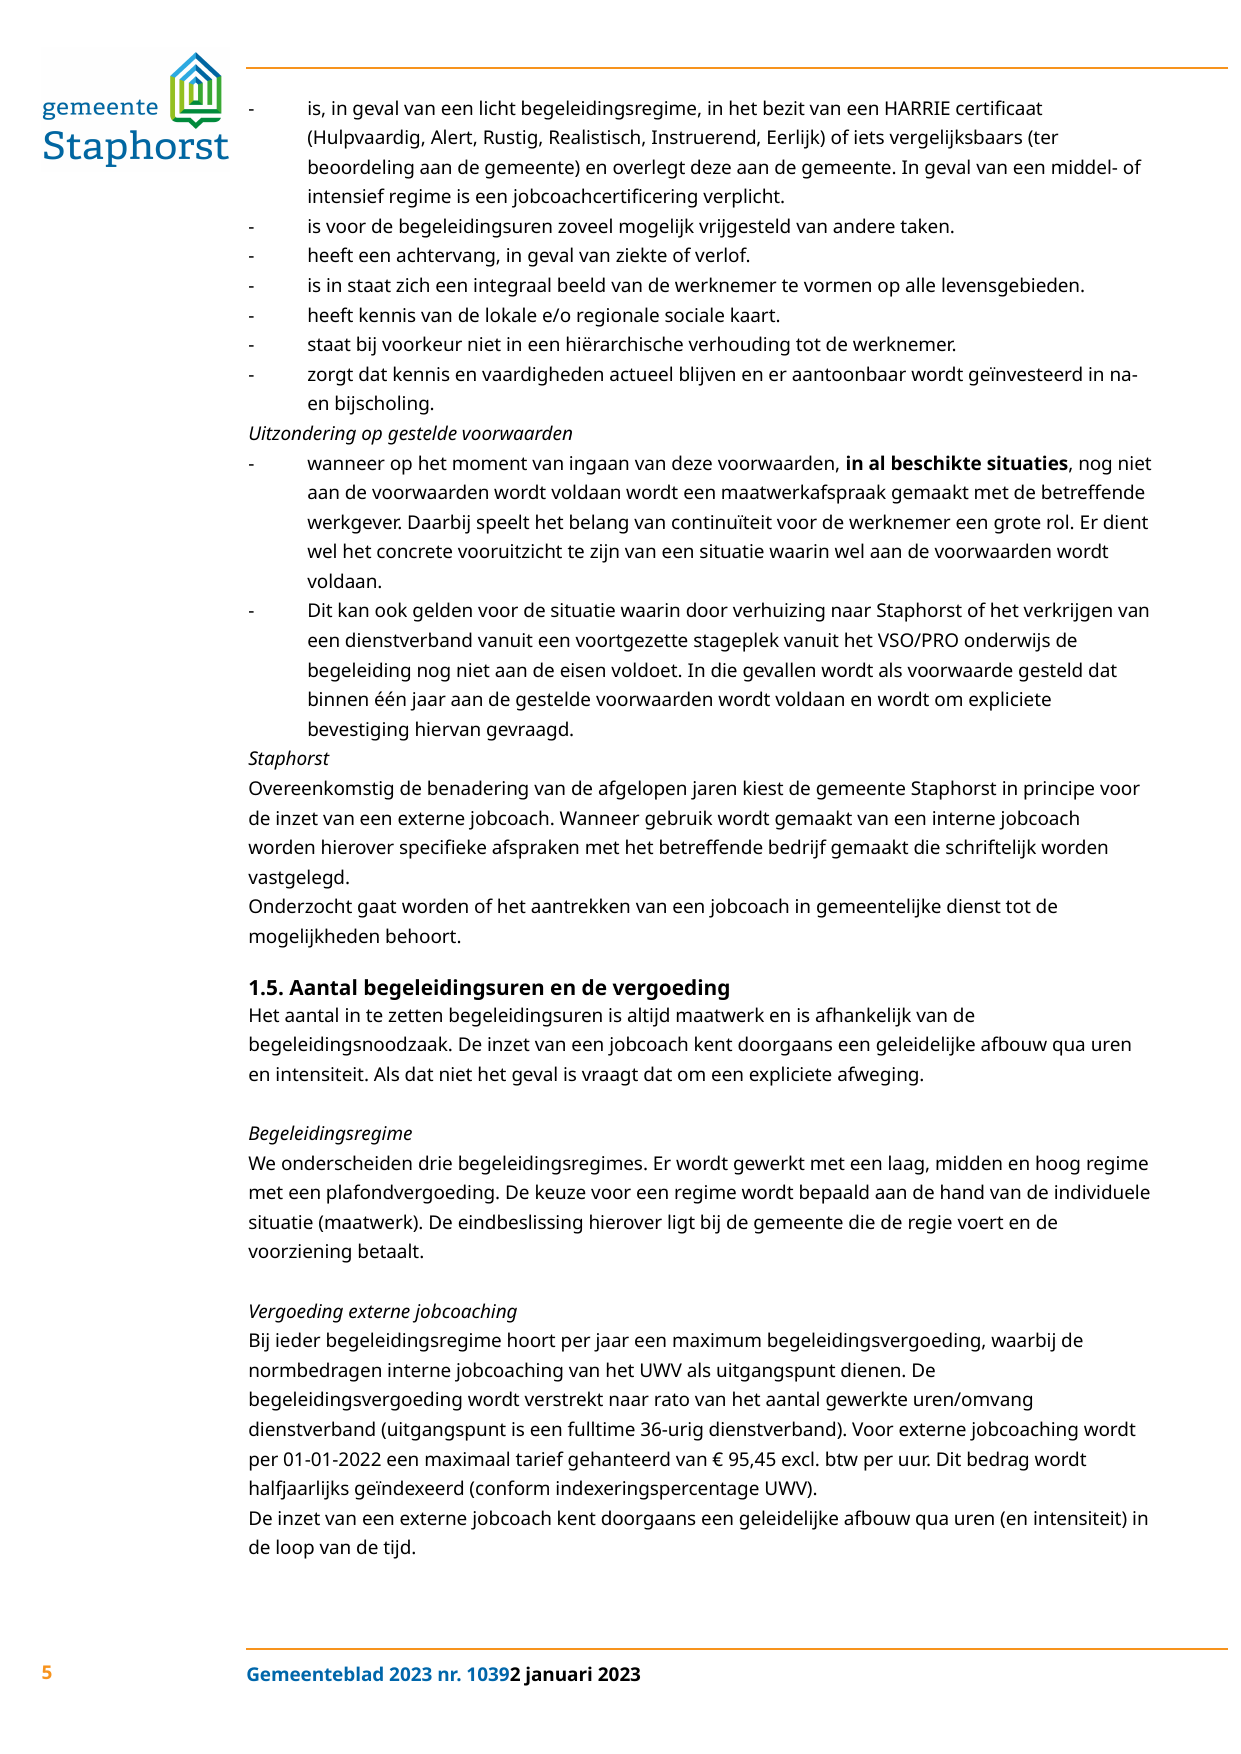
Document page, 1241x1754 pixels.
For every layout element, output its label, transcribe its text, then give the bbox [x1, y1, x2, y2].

text Uitzondering op gestelde voorwaarden [248, 420, 1152, 446]
text Het aantal in te zetten begeleidingsuren is altijd maatwerk en is afhankelijk van de begeleidingsnoodzaak. De inzet van een jobcoach kent doorgaans een geleidelijke afbouw qua uren en intensiteit. Als dat niet het geval is vraagt dat om een expliciete afweging. [248, 1002, 1152, 1087]
list Dit kan ook gelden voor de situatie waarin door verhuizing naar Staphorst of het verkrijgen van een dienstverband vanuit een voortgezette stageplek vanuit het VSO/PRO onderwijs de begeleiding nog niet aan de eisen voldoet. In die gevallen wordt als voorwaarde gesteld dat binnen één jaar aan de gestelde voorwaarden wordt voldaan en wordt om expliciete bevestiging hiervan gevraagd. [248, 598, 1152, 742]
text 1.5. Aantal begeleidingsuren en de vergoeding [248, 973, 1152, 1002]
text Overeenkomstig de benadering van de afgelopen jaren kiest de gemeente Staphorst in principe voor de inzet van een externe jobcoach. Wanneer gebruik wordt gemaakt van een interne jobcoach worden hierover specifieke afspraken met het betreffende bedrijf gemaakt die schriftelijk worden vastgelegd. [248, 775, 1152, 890]
text Begeleidingsregime [248, 1120, 1152, 1146]
list heeft kennis van de lokale e/o regionale sociale kaart. [248, 302, 1152, 328]
list zorgt dat kennis en vaardigheden actueel blijven en er aantoonbaar wordt geïnvesteerd in na- en bijscholing. [248, 361, 1152, 416]
list wanneer op het moment van ingaan van deze voorwaarden, in al beschikte situaties, nog niet aan de voorwaarden wordt voldaan wordt een maatwerkafspraak gemaakt met de betreffende werkgever. Daarbij speelt het belang van continuïteit voor de werknemer een grote rol. Er dient wel het concrete vooruitzicht te zijn van een situatie waarin wel aan de voorwaarden wordt voldaan. [248, 450, 1152, 594]
list is voor de begeleidingsuren zoveel mogelijk vrijgesteld van andere taken. [248, 213, 1152, 239]
text De inzet van een externe jobcoach kent doorgaans een geleidelijke afbouw qua uren (en intensiteit) in de loop van de tijd. [248, 1505, 1152, 1560]
picture [41, 47, 231, 172]
text We onderscheiden drie begeleidingsregimes. Er wordt gewerkt met een laag, midden en hoog regime met een plafondvergoeding. De keuze voor een regime wordt bepaald aan de hand van de individuele situatie (maatwerk). De eindbeslissing hierover ligt bij de gemeente die de regie voert en de voorziening betaalt. [248, 1150, 1152, 1264]
list heeft een achtervang, in geval van ziekte of verlof. [248, 243, 1152, 268]
list is in staat zich een integraal beeld van de werknemer te vormen op alle levensgebieden. [248, 272, 1152, 298]
list staat bij voorkeur niet in een hiërarchische verhouding tot de werknemer. [248, 331, 1152, 357]
text Vergoeding externe jobcoaching [248, 1298, 1152, 1323]
list is, in geval van een licht begeleidingsregime, in het bezit van een HARRIE certificaat (Hulpvaardig, Alert, Rustig, Realistisch, Instruerend, Eerlijk) of iets vergelijksbaars (ter beoordeling aan de gemeente) en overlegt deze aan de gemeente. In geval van een middel- of intensief regime is een jobcoachcertificering verplicht. [248, 95, 1152, 209]
text Onderzocht gaat worden of het aantrekken van een jobcoach in gemeentelijke dienst tot de mogelijkheden behoort. [248, 893, 1152, 949]
text Bij ieder begeleidingsregime hoort per jaar een maximum begeleidingsvergoeding, waarbij de normbedragen interne jobcoaching van het UWV als uitgangspunt dienen. De begeleidingsvergoeding wordt verstrekt naar rato van het aantal gewerkte uren/omvang dienstverband (uitgangspunt is een fulltime 36-urig dienstverband). Voor externe jobcoaching wordt per 01-01-2022 een maximaal tarief gehanteerd van € 95,45 excl. btw per uur. Dit bedrag wordt halfjaarlijks geïndexeerd (conform indexeringspercentage UWV). [248, 1327, 1152, 1501]
text Staphorst [248, 746, 1152, 771]
